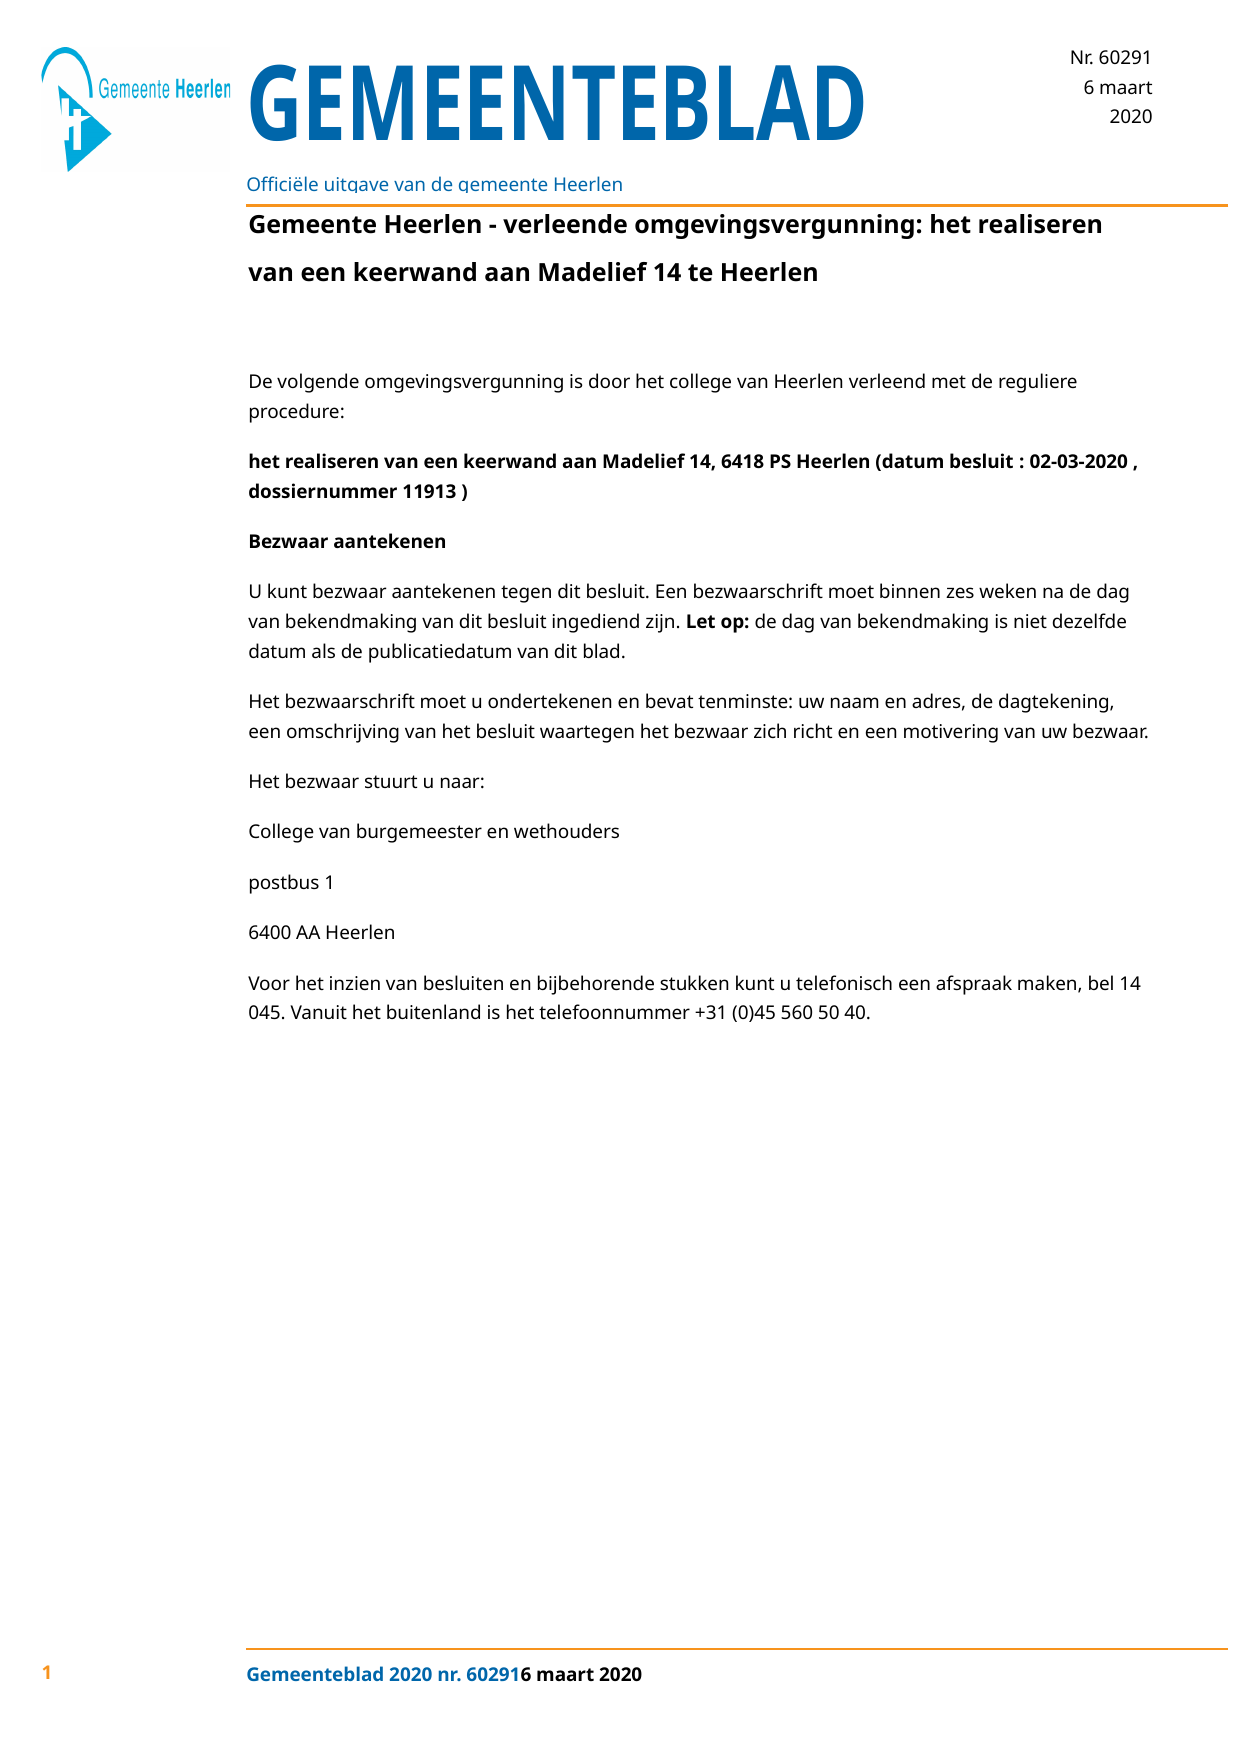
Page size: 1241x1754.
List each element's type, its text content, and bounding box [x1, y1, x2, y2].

picture [41, 47, 231, 172]
text Bezwaar aantekenen [248, 528, 1152, 554]
text 6400 AA Heerlen [248, 919, 1152, 945]
text De volgende omgevingsvergunning is door het college van Heerlen verleend met de reguliere procedure: [248, 368, 1152, 424]
text U kunt bezwaar aantekenen tegen dit besluit. Een bezwaarschrift moet binnen zes weken na de dag van bekendmaking van dit besluit ingediend zijn. Let op: de dag van bekendmaking is niet dezelfde datum als de publicatiedatum van dit blad. [248, 579, 1152, 664]
text Gemeente Heerlen - verleende omgevingsvergunning: het realiseren van een keerwand aan Madelief 14 te Heerlen [248, 207, 1152, 288]
text Het bezwaarschrift moet u ondertekenen en bevat tenminste: uw naam en adres, de dagtekening, een omschrijving van het besluit waartegen het bezwaar zich richt en een motivering van uw bezwaar. [248, 688, 1152, 744]
text het realiseren van een keerwand aan Madelief 14, 6418 PS Heerlen (datum besluit : 02-03-2020 , dossiernummer 11913 ) [248, 448, 1152, 504]
picture [41, 47, 59, 70]
text postbus 1 [248, 869, 1152, 895]
text Voor het inzien van besluiten en bijbehorende stukken kunt u telefonisch een afspraak maken, bel 14 045. Vanuit het buitenland is het telefoonnummer +31 (0)45 560 50 40. [248, 970, 1152, 1025]
text Het bezwaar stuurt u naar: [248, 768, 1152, 794]
text College van burgemeester en wethouders [248, 819, 1152, 844]
